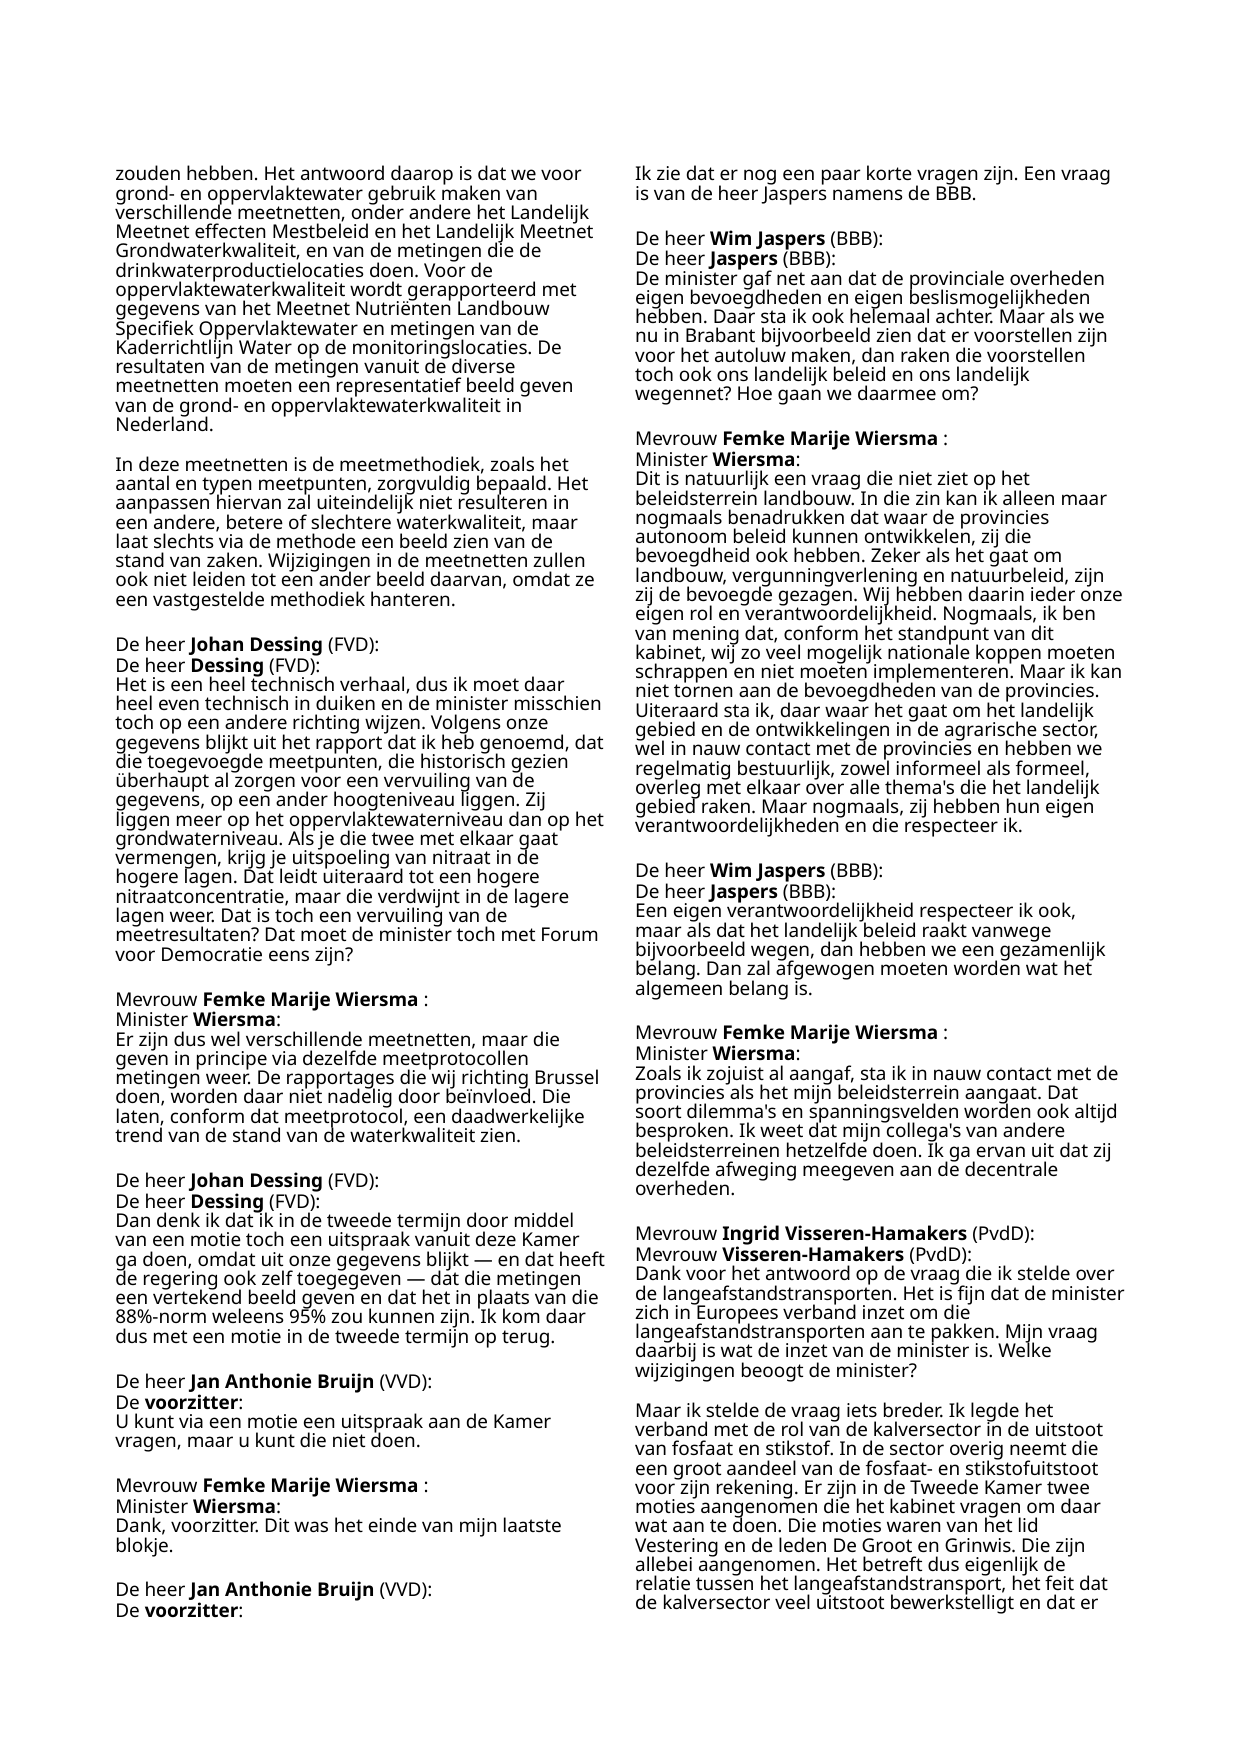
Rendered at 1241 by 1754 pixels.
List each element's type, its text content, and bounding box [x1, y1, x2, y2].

text De heer Dessing (FVD): [115, 657, 605, 676]
text Mevrouw Femke Marije Wiersma : [635, 1019, 1125, 1045]
text Ik zie dat er nog een paar korte vragen zijn. Een vraag is van de heer Jaspers namens de BBB. [635, 165, 1125, 204]
text U kunt via een motie een uitspraak aan de Kamer vragen, maar u kunt die niet doen. [115, 1413, 605, 1451]
text Zoals ik zojuist al aangaf, sta ik in nauw contact met de provincies als het mijn beleidsterrein aangaat. Dat soort dilemma's en spanningsvelden worden ook altijd besproken. Ik weet dat mijn collega's van andere beleidsterreinen hetzelfde doen. Ik ga ervan uit dat zij dezelfde afweging meegeven aan de decentrale overheden. [635, 1064, 1125, 1199]
text Dank voor het antwoord op de vraag die ik stelde over de langeafstandstransporten. Het is fijn dat de minister zich in Europees verband inzet om die langeafstandstransporten aan te pakken. Mijn vraag daarbij is wat de inzet van de minister is. Welke wijzigingen beoogt de minister? [635, 1265, 1125, 1381]
text De voorzitter: [115, 1602, 605, 1622]
text Maar ik stelde de vraag iets breder. Ik legde het verband met de rol van de kalversector in de uitstoot van fosfaat en stikstof. In de sector overig neemt die een groot aandeel van de fosfaat- en stikstofuitstoot voor zijn rekening. Er zijn in de Tweede Kamer twee moties aangenomen die het kabinet vragen om daar wat aan te doen. Die moties waren van het lid Vestering en de leden De Groot en Grinwis. Die zijn allebei aangenomen. Het betreft dus eigenlijk de relatie tussen het langeafstandstransport, het feit dat de kalversector veel uitstoot bewerkstelligt en dat er [635, 1402, 1125, 1614]
text De voorzitter: [115, 1394, 605, 1413]
text Er zijn dus wel verschillende meetnetten, maar die geven in principe via dezelfde meetprotocollen metingen weer. De rapportages die wij richting Brussel doen, worden daar niet nadelig door beïnvloed. Die laten, conform dat meetprotocol, een daadwerkelijke trend van de stand van de waterkwaliteit zien. [115, 1031, 605, 1146]
text Minister Wiersma: [115, 1498, 605, 1517]
text De heer Johan Dessing (FVD): [115, 631, 605, 657]
text zouden hebben. Het antwoord daarop is dat we voor grond- en oppervlaktewater gebruik maken van verschillende meetnetten, onder andere het Landelijk Meetnet effecten Mestbeleid en het Landelijk Meetnet Grondwaterkwaliteit, en van de metingen die de drinkwaterproductielocaties doen. Voor de oppervlaktewaterkwaliteit wordt gerapporteerd met gegevens van het Meetnet Nutriënten Landbouw Specifiek Oppervlaktewater en metingen van de Kaderrichtlijn Water op de monitoringslocaties. De resultaten van de metingen vanuit de diverse meetnetten moeten een representatief beeld geven van de grond- en oppervlaktewaterkwaliteit in Nederland. [115, 165, 605, 435]
text Het is een heel technisch verhaal, dus ik moet daar heel even technisch in duiken en de minister misschien toch op een andere richting wijzen. Volgens onze gegevens blijkt uit het rapport dat ik heb genoemd, dat die toegevoegde meetpunten, die historisch gezien überhaupt al zorgen voor een vervuiling van de gegevens, op een ander hoogteniveau liggen. Zij liggen meer op het oppervlaktewaterniveau dan op het grondwaterniveau. Als je die twee met elkaar gaat vermengen, krijg je uitspoeling van nitraat in de hogere lagen. Dat leidt uiteraard tot een hogere nitraatconcentratie, maar die verdwijnt in de lagere lagen weer. Dat is toch een vervuiling van de meetresultaten? Dat moet de minister toch met Forum voor Democratie eens zijn? [115, 676, 605, 965]
text Mevrouw Femke Marije Wiersma : [115, 1472, 605, 1498]
text Dank, voorzitter. Dit was het einde van mijn laatste blokje. [115, 1517, 605, 1556]
text Mevrouw Femke Marije Wiersma : [635, 425, 1125, 451]
text Dit is natuurlijk een vraag die niet ziet op het beleidsterrein landbouw. In die zin kan ik alleen maar nogmaals benadrukken dat waar de provincies autonoom beleid kunnen ontwikkelen, zij die bevoegdheid ook hebben. Zeker als het gaat om landbouw, vergunningverlening en natuurbeleid, zijn zij de bevoegde gezagen. Wij hebben daarin ieder onze eigen rol en verantwoordelijkheid. Nogmaals, ik ben van mening dat, conform het standpunt van dit kabinet, wij zo veel mogelijk nationale koppen moeten schrappen en niet moeten implementeren. Maar ik kan niet tornen aan de bevoegdheden van de provincies. Uiteraard sta ik, daar waar het gaat om het landelijk gebied en de ontwikkelingen in de agrarische sector, wel in nauw contact met de provincies en hebben we regelmatig bestuurlijk, zowel informeel als formeel, overleg met elkaar over alle thema's die het landelijk gebied raken. Maar nogmaals, zij hebben hun eigen verantwoordelijkheden en die respecteer ik. [635, 470, 1125, 837]
text De heer Jan Anthonie Bruijn (VVD): [115, 1368, 605, 1394]
text Een eigen verantwoordelijkheid respecteer ik ook, maar als dat het landelijk beleid raakt vanwege bijvoorbeeld wegen, dan hebben we een gezamenlijk belang. Dan zal afgewogen moeten worden wat het algemeen belang is. [635, 902, 1125, 999]
text Mevrouw Femke Marije Wiersma : [115, 986, 605, 1011]
text In deze meetnetten is de meetmethodiek, zoals het aantal en typen meetpunten, zorgvuldig bepaald. Het aanpassen hiervan zal uiteindelijk niet resulteren in een andere, betere of slechtere waterkwaliteit, maar laat slechts via de methode een beeld zien van de stand van zaken. Wijzigingen in de meetnetten zullen ook niet leiden tot een ander beeld daarvan, omdat ze een vastgestelde methodiek hanteren. [115, 456, 605, 610]
text Minister Wiersma: [635, 1045, 1125, 1064]
text De minister gaf net aan dat de provinciale overheden eigen bevoegdheden en eigen beslismogelijkheden hebben. Daar sta ik ook helemaal achter. Maar als we nu in Brabant bijvoorbeeld zien dat er voorstellen zijn voor het autoluw maken, dan raken die voorstellen toch ook ons landelijk beleid en ons landelijk wegennet? Hoe gaan we daarmee om? [635, 270, 1125, 404]
text De heer Johan Dessing (FVD): [115, 1167, 605, 1193]
text Dan denk ik dat ik in de tweede termijn door middel van een motie toch een uitspraak vanuit deze Kamer ga doen, omdat uit onze gegevens blijkt — en dat heeft de regering ook zelf toegegeven — dat die metingen een vertekend beeld geven en dat het in plaats van die 88%-norm weleens 95% zou kunnen zijn. Ik kom daar dus met een motie in de tweede termijn op terug. [115, 1212, 605, 1347]
text De heer Jan Anthonie Bruijn (VVD): [115, 1577, 605, 1602]
text De heer Wim Jaspers (BBB): [635, 225, 1125, 250]
text De heer Jaspers (BBB): [635, 250, 1125, 270]
text De heer Dessing (FVD): [115, 1193, 605, 1212]
text De heer Jaspers (BBB): [635, 883, 1125, 902]
text De heer Wim Jaspers (BBB): [635, 857, 1125, 883]
text Minister Wiersma: [635, 451, 1125, 470]
text Mevrouw Visseren-Hamakers (PvdD): [635, 1246, 1125, 1265]
text Minister Wiersma: [115, 1011, 605, 1031]
text Mevrouw Ingrid Visseren-Hamakers (PvdD): [635, 1220, 1125, 1246]
